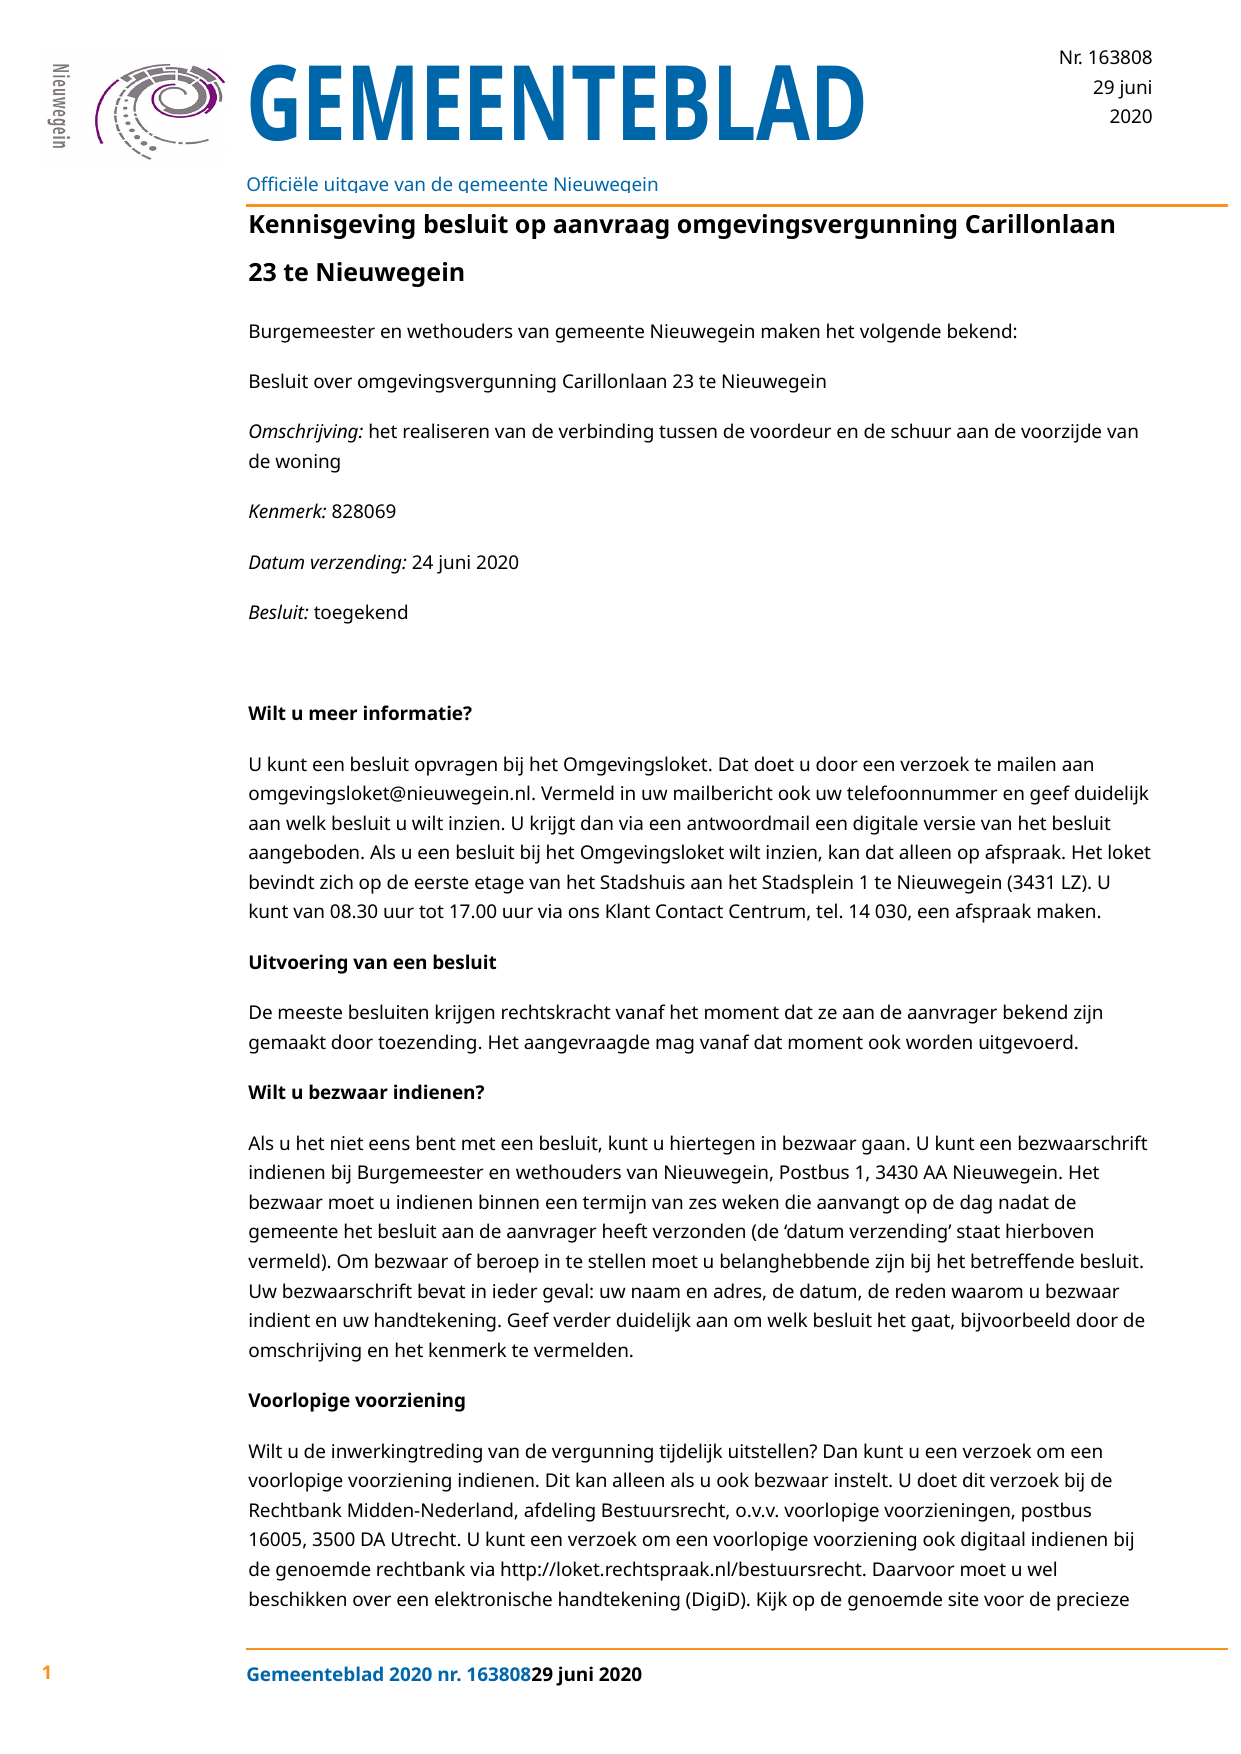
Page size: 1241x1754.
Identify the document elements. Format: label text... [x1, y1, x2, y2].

text Besluit: toegekend [248, 599, 1152, 625]
text Wilt u bezwaar indienen? [248, 1079, 1152, 1105]
text Voorlopige voorziening [248, 1387, 1152, 1413]
text U kunt een besluit opvragen bij het Omgevingsloket. Dat doet u door een verzoek te mailen aan omgevingsloket@nieuwegein.nl. Vermeld in uw mailbericht ook uw telefoonnummer en geef duidelijk aan welk besluit u wilt inzien. U krijgt dan via een antwoordmail een digitale versie van het besluit aangeboden. Als u een besluit bij het Omgevingsloket wilt inzien, kan dat alleen op afspraak. Het loket bevindt zich op de eerste etage van het Stadshuis aan het Stadsplein 1 te Nieuwegein (3431 LZ). U kunt van 08.30 uur tot 17.00 uur via ons Klant Contact Centrum, tel. 14 030, een afspraak maken. [248, 751, 1152, 924]
text Kennisgeving besluit op aanvraag omgevingsvergunning Carillonlaan 23 te Nieuwegein [248, 207, 1152, 288]
text Wilt u meer informatie? [248, 700, 1152, 726]
text De meeste besluiten krijgen rechtskracht vanaf het moment dat ze aan de aanvrager bekend zijn gemaakt door toezending. Het aangevraagde mag vanaf dat moment ook worden uitgevoerd. [248, 999, 1152, 1055]
text Als u het niet eens bent met een besluit, kunt u hiertegen in bezwaar gaan. U kunt een bezwaarschrift indienen bij Burgemeester en wethouders van Nieuwegein, Postbus 1, 3430 AA Nieuwegein. Het bezwaar moet u indienen binnen een termijn van zes weken die aanvangt op de dag nadat de gemeente het besluit aan de aanvrager heeft verzonden (de ‘datum verzending’ staat hierboven vermeld). Om bezwaar of beroep in te stellen moet u belanghebbende zijn bij het betreffende besluit. Uw bezwaarschrift bevat in ieder geval: uw naam en adres, de datum, de reden waarom u bezwaar indient en uw handtekening. Geef verder duidelijk aan om welk besluit het gaat, bijvoorbeeld door de omschrijving en het kenmerk te vermelden. [248, 1130, 1152, 1363]
text Omschrijving: het realiseren van de verbinding tussen de voordeur en de schuur aan de voorzijde van de woning [248, 419, 1152, 474]
text Uitvoering van een besluit [248, 949, 1152, 975]
text Besluit over omgevingsvergunning Carillonlaan 23 te Nieuwegein [248, 368, 1152, 394]
text Burgemeester en wethouders van gemeente Nieuwegein maken het volgende bekend: [248, 318, 1152, 344]
text Datum verzending: 24 juni 2020 [248, 549, 1152, 575]
text Kenmerk: 828069 [248, 499, 1152, 524]
picture [41, 47, 231, 172]
text Wilt u de inwerkingtreding van de vergunning tijdelijk uitstellen? Dan kunt u een verzoek om een voorlopige voorziening indienen. Dit kan alleen als u ook bezwaar instelt. U doet dit verzoek bij de Rechtbank Midden-Nederland, afdeling Bestuursrecht, o.v.v. voorlopige voorzieningen, postbus 16005, 3500 DA Utrecht. U kunt een verzoek om een voorlopige voorziening ook digitaal indienen bij de genoemde rechtbank via http://loket.rechtspraak.nl/bestuursrecht. Daarvoor moet u wel beschikken over een elektronische handtekening (DigiD). Kijk op de genoemde site voor de precieze [248, 1438, 1152, 1612]
